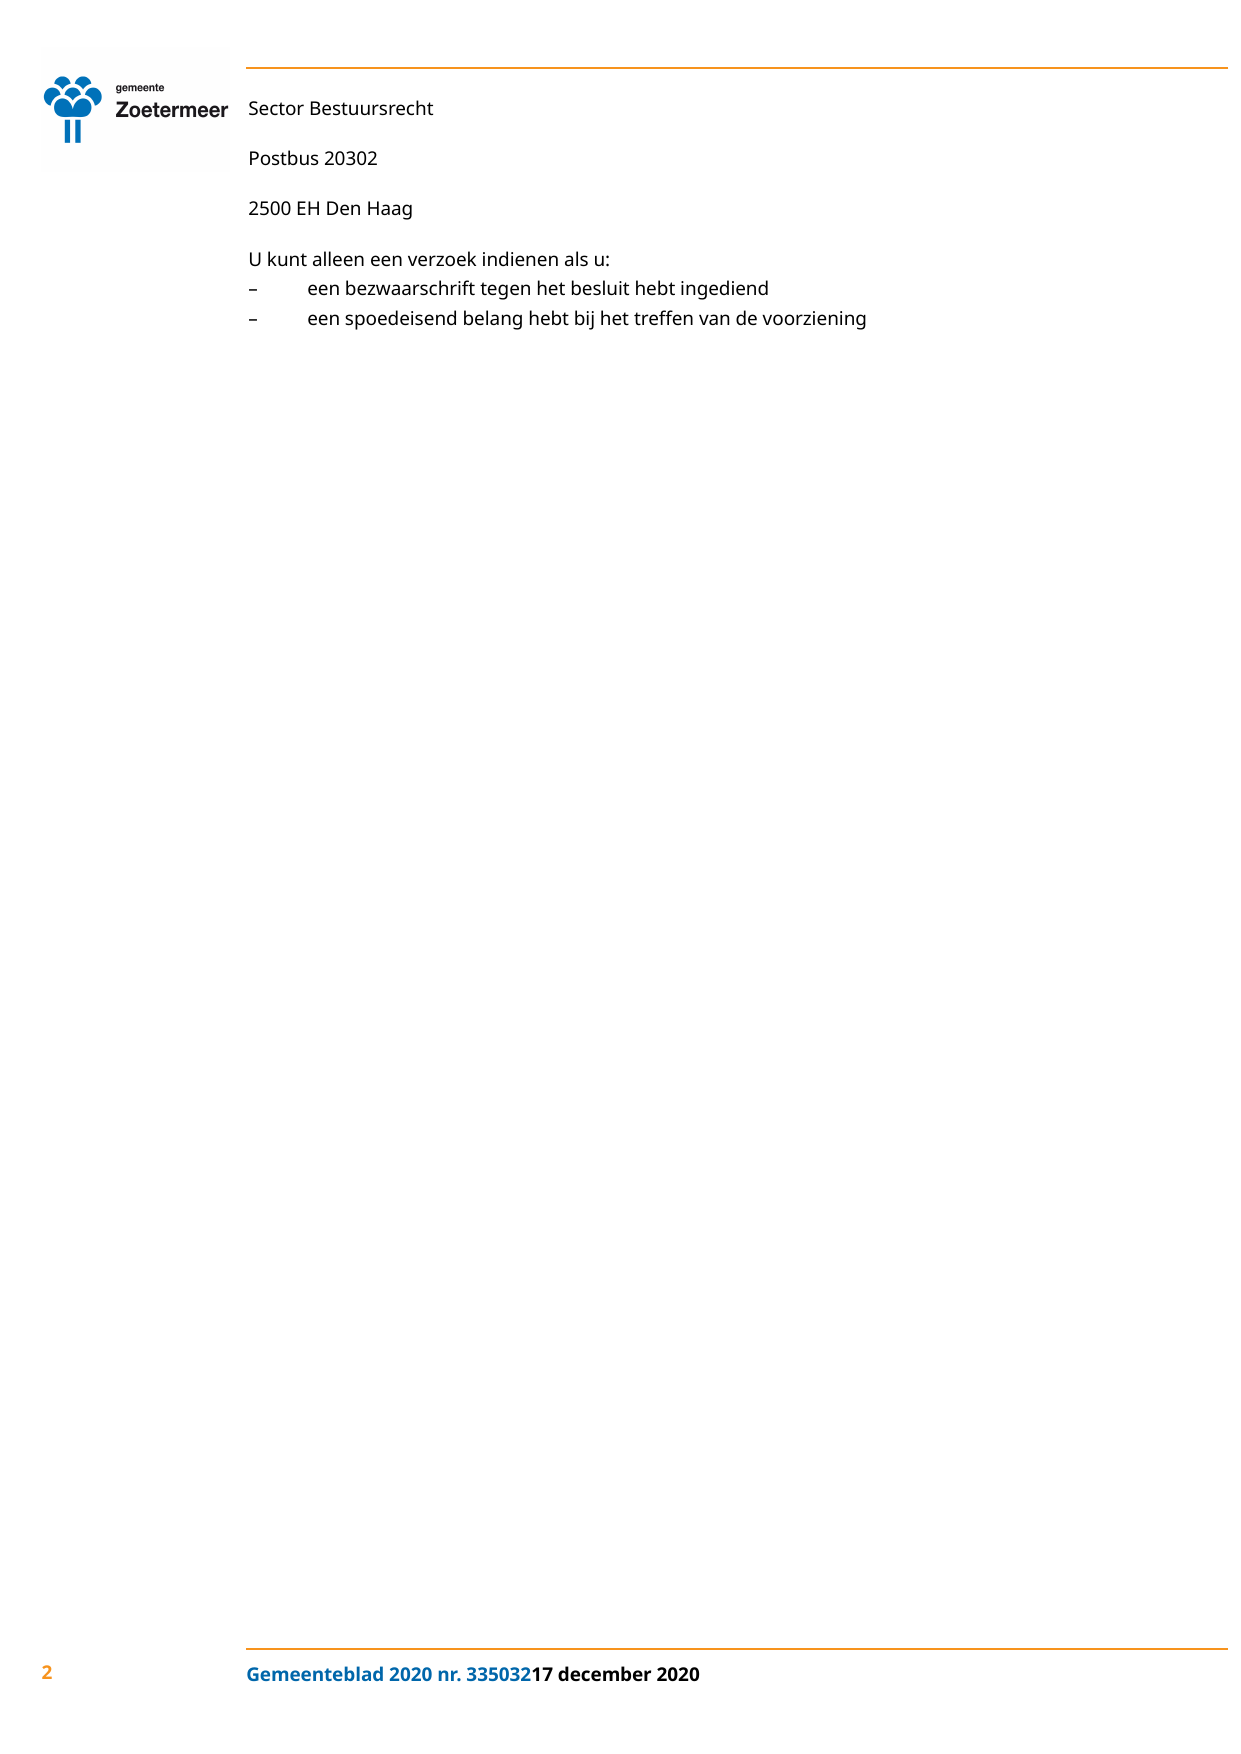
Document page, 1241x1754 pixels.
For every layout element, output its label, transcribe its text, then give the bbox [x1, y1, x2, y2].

text Postbus 20302 [248, 145, 1152, 171]
text U kunt alleen een verzoek indienen als u: [248, 246, 1152, 272]
picture [41, 47, 231, 172]
list een bezwaarschrift tegen het besluit hebt ingediend [248, 276, 1152, 301]
text Sector Bestuursrecht [248, 95, 1152, 121]
text 2500 EH Den Haag [248, 196, 1152, 221]
list een spoedeisend belang hebt bij het treffen van de voorziening [248, 305, 1152, 331]
